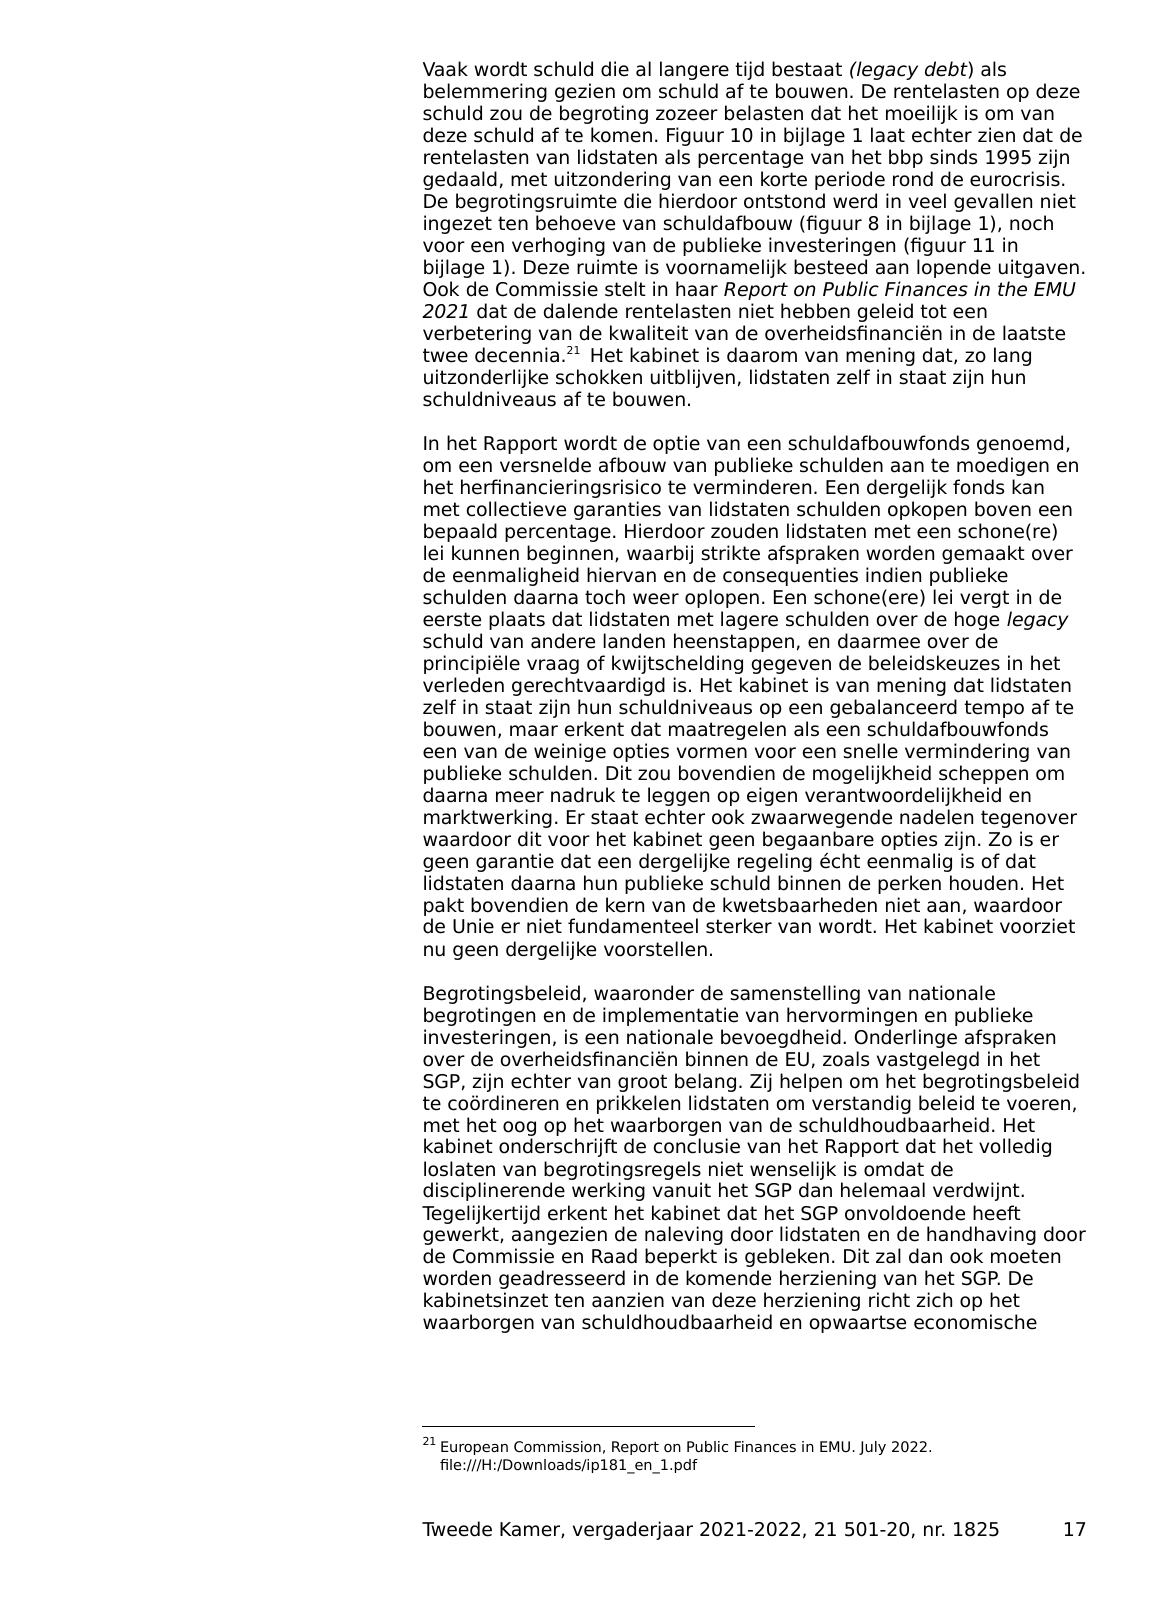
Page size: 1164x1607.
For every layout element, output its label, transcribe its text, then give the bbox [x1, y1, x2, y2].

text European Commission, Report on Public Finances in EMU. July 2022. file:///H:/Downloads/ip181_en_1.pdf [422, 1435, 1087, 1474]
text Begrotingsbeleid, waaronder de samenstelling van nationale begrotingen en de implementatie van hervormingen en publieke investeringen, is een nationale bevoegdheid. Onderlinge afspraken over de overheidsfinanciën binnen de EU, zoals vastgelegd in het SGP, zijn echter van groot belang. Zij helpen om het begrotingsbeleid te coördineren en prikkelen lidstaten om verstandig beleid te voeren, met het oog op het waarborgen van de schuldhoudbaarheid. Het kabinet onderschrijft de conclusie van het Rapport dat het volledig loslaten van begrotingsregels niet wenselijk is omdat de disciplinerende werking vanuit het SGP dan helemaal verdwijnt. Tegelijkertijd erkent het kabinet dat het SGP onvoldoende heeft gewerkt, aangezien de naleving door lidstaten en de handhaving door de Commissie en Raad beperkt is gebleken. Dit zal dan ook moeten worden geadresseerd in de komende herziening van het SGP. De kabinetsinzet ten aanzien van deze herziening richt zich op het waarborgen van schuldhoudbaarheid en opwaartse economische [422, 983, 1087, 1334]
text Vaak wordt schuld die al langere tijd bestaat (legacy debt) als belemmering gezien om schuld af te bouwen. De rentelasten op deze schuld zou de begroting zozeer belasten dat het moeilijk is om van deze schuld af te komen. Figuur 10 in bijlage 1 laat echter zien dat de rentelasten van lidstaten als percentage van het bbp sinds 1995 zijn gedaald, met uitzondering van een korte periode rond de eurocrisis. De begrotingsruimte die hierdoor ontstond werd in veel gevallen niet ingezet ten behoeve van schuldafbouw (figuur 8 in bijlage 1), noch voor een verhoging van de publieke investeringen (figuur 11 in bijlage 1). Deze ruimte is voornamelijk besteed aan lopende uitgaven. Ook de Commissie stelt in haar Report on Public Finances in the EMU 2021 dat de dalende rentelasten niet hebben geleid tot een verbetering van de kwaliteit van de overheidsfinanciën in de laatste twee decennia. Het kabinet is daarom van mening dat, zo lang uitzonderlijke schokken uitblijven, lidstaten zelf in staat zijn hun schuldniveaus af te bouwen. [422, 59, 1087, 411]
text In het Rapport wordt de optie van een schuldafbouwfonds genoemd, om een versnelde afbouw van publieke schulden aan te moedigen en het herfinancieringsrisico te verminderen. Een dergelijk fonds kan met collectieve garanties van lidstaten schulden opkopen boven een bepaald percentage. Hierdoor zouden lidstaten met een schone(re) lei kunnen beginnen, waarbij strikte afspraken worden gemaakt over de eenmaligheid hiervan en de consequenties indien publieke schulden daarna toch weer oplopen. Een schone(ere) lei vergt in de eerste plaats dat lidstaten met lagere schulden over de hoge legacy schuld van andere landen heenstappen, en daarmee over de principiële vraag of kwijtschelding gegeven de beleidskeuzes in het verleden gerechtvaardigd is. Het kabinet is van mening dat lidstaten zelf in staat zijn hun schuldniveaus op een gebalanceerd tempo af te bouwen, maar erkent dat maatregelen als een schuldafbouwfonds een van de weinige opties vormen voor een snelle vermindering van publieke schulden. Dit zou bovendien de mogelijkheid scheppen om daarna meer nadruk te leggen op eigen verantwoordelijkheid en marktwerking. Er staat echter ook zwaarwegende nadelen tegenover waardoor dit voor het kabinet geen begaanbare opties zijn. Zo is er geen garantie dat een dergelijke regeling écht eenmalig is of dat lidstaten daarna hun publieke schuld binnen de perken houden. Het pakt bovendien de kern van de kwetsbaarheden niet aan, waardoor de Unie er niet fundamenteel sterker van wordt. Het kabinet voorziet nu geen dergelijke voorstellen. [422, 433, 1087, 960]
